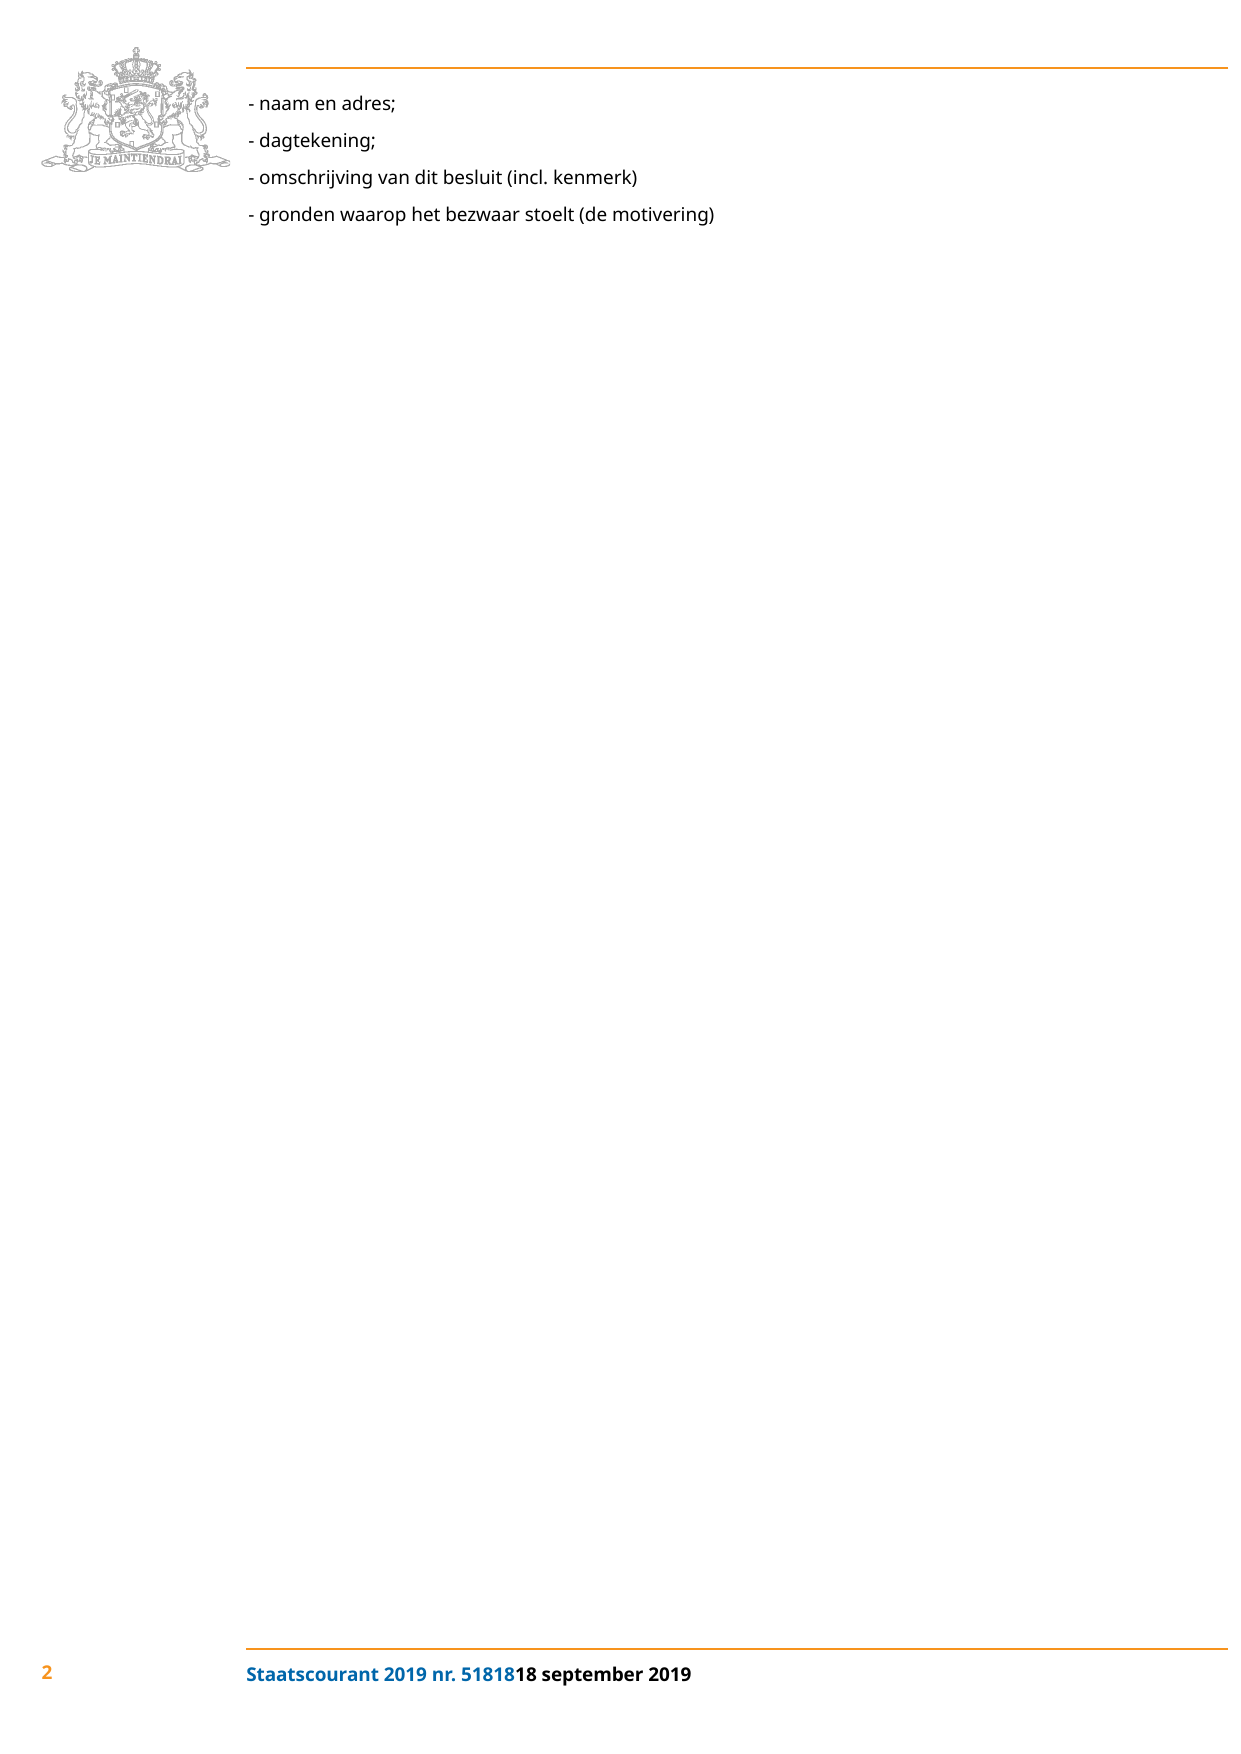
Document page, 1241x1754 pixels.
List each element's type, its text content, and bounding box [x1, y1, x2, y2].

text - dagtekening; [248, 132, 1152, 151]
text - gronden waarop het bezwaar stoelt (de motivering) [248, 206, 1152, 225]
text - omschrijving van dit besluit (incl. kenmerk) [248, 169, 1152, 188]
text - naam en adres; [248, 95, 1152, 114]
picture [41, 47, 231, 172]
